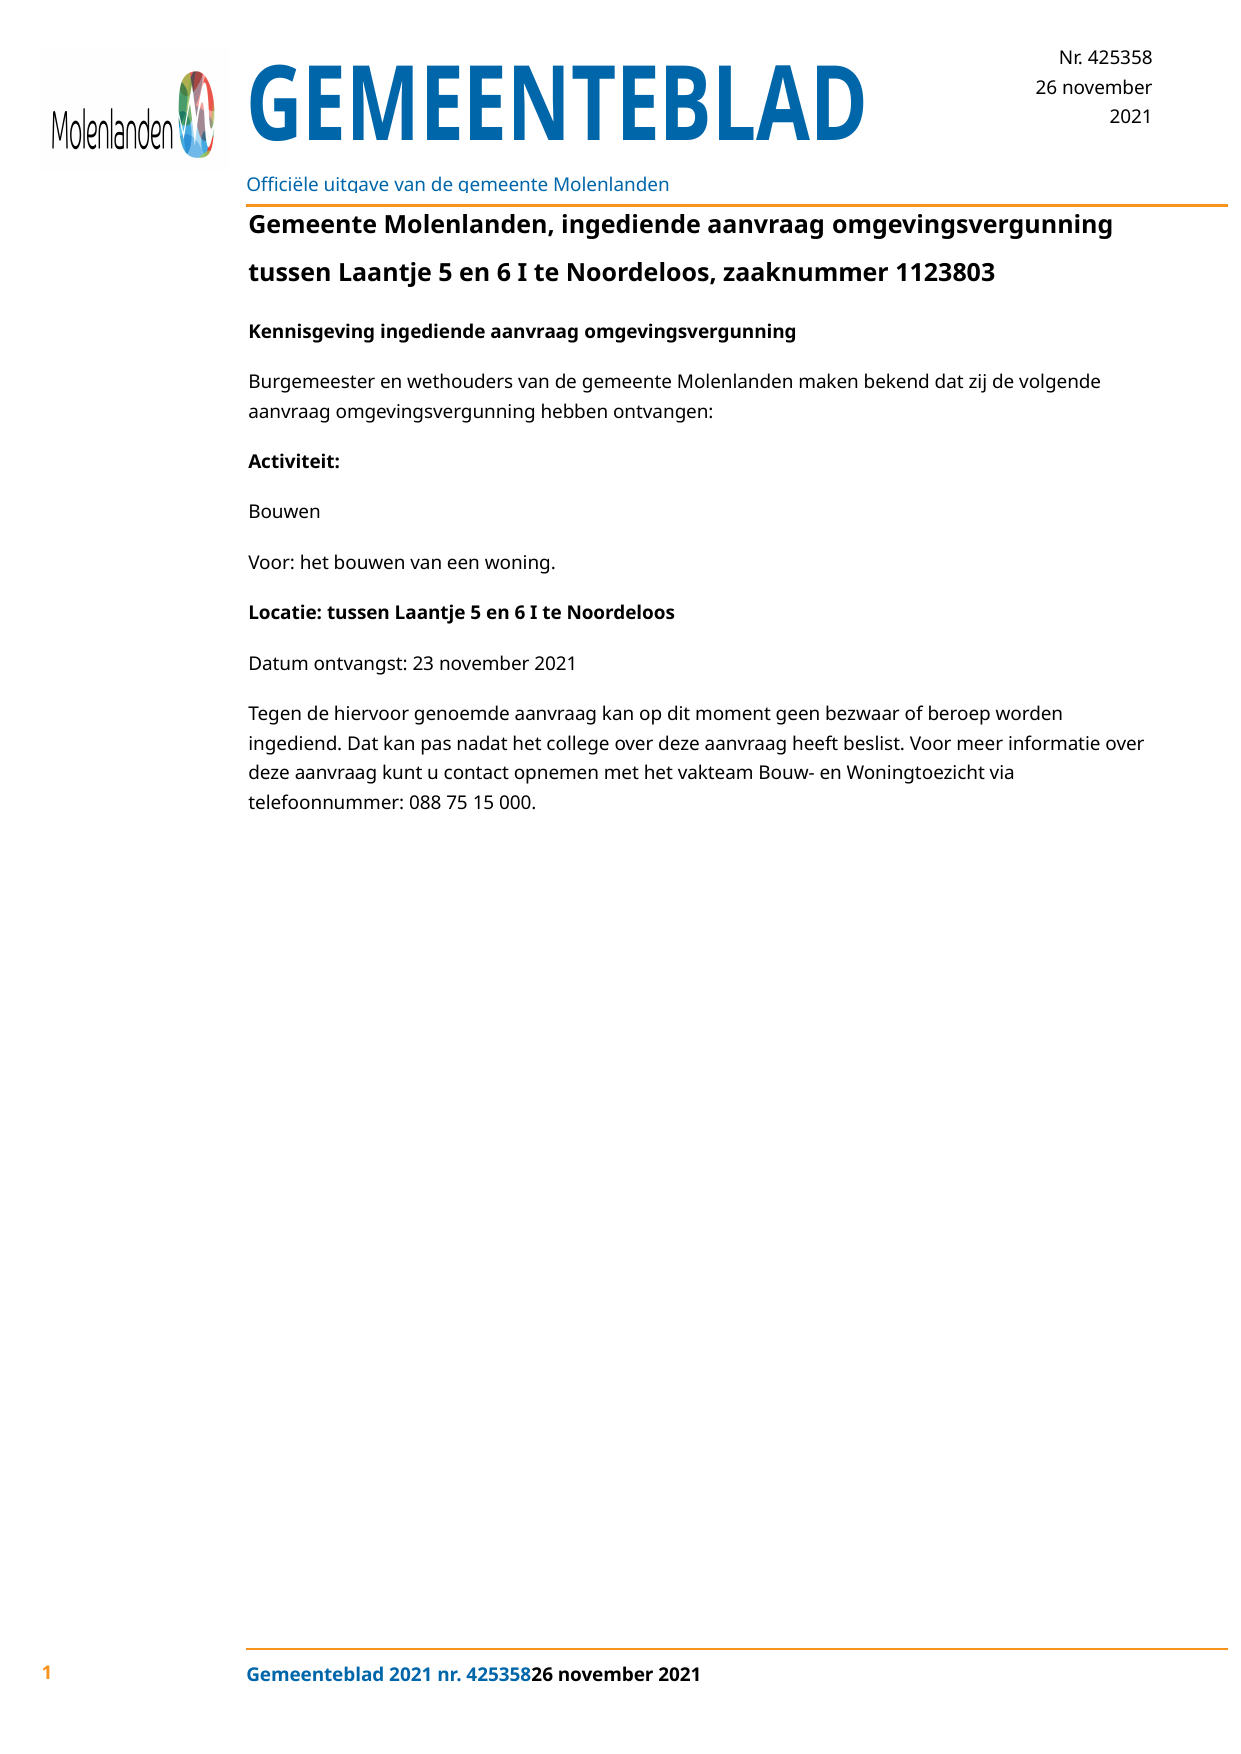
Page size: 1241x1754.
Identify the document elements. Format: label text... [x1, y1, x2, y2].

text Bouwen [248, 499, 1152, 524]
text Activiteit: [248, 448, 1152, 474]
text Gemeente Molenlanden, ingediende aanvraag omgevingsvergunning tussen Laantje 5 en 6 I te Noordeloos, zaaknummer 1123803 [248, 207, 1152, 288]
text Kennisgeving ingediende aanvraag omgevingsvergunning [248, 318, 1152, 344]
text Tegen de hiervoor genoemde aanvraag kan op dit moment geen bezwaar of beroep worden ingediend. Dat kan pas nadat het college over deze aanvraag heeft beslist. Voor meer informatie over deze aanvraag kunt u contact opnemen met het vakteam Bouw- en Woningtoezicht via telefoonnummer: 088 75 15 000. [248, 700, 1152, 815]
text Voor: het bouwen van een woning. [248, 549, 1152, 575]
text Burgemeester en wethouders van de gemeente Molenlanden maken bekend dat zij de volgende aanvraag omgevingsvergunning hebben ontvangen: [248, 368, 1152, 424]
text Locatie: tussen Laantje 5 en 6 I te Noordeloos [248, 599, 1152, 625]
picture [41, 47, 231, 172]
text Datum ontvangst: 23 november 2021 [248, 650, 1152, 676]
